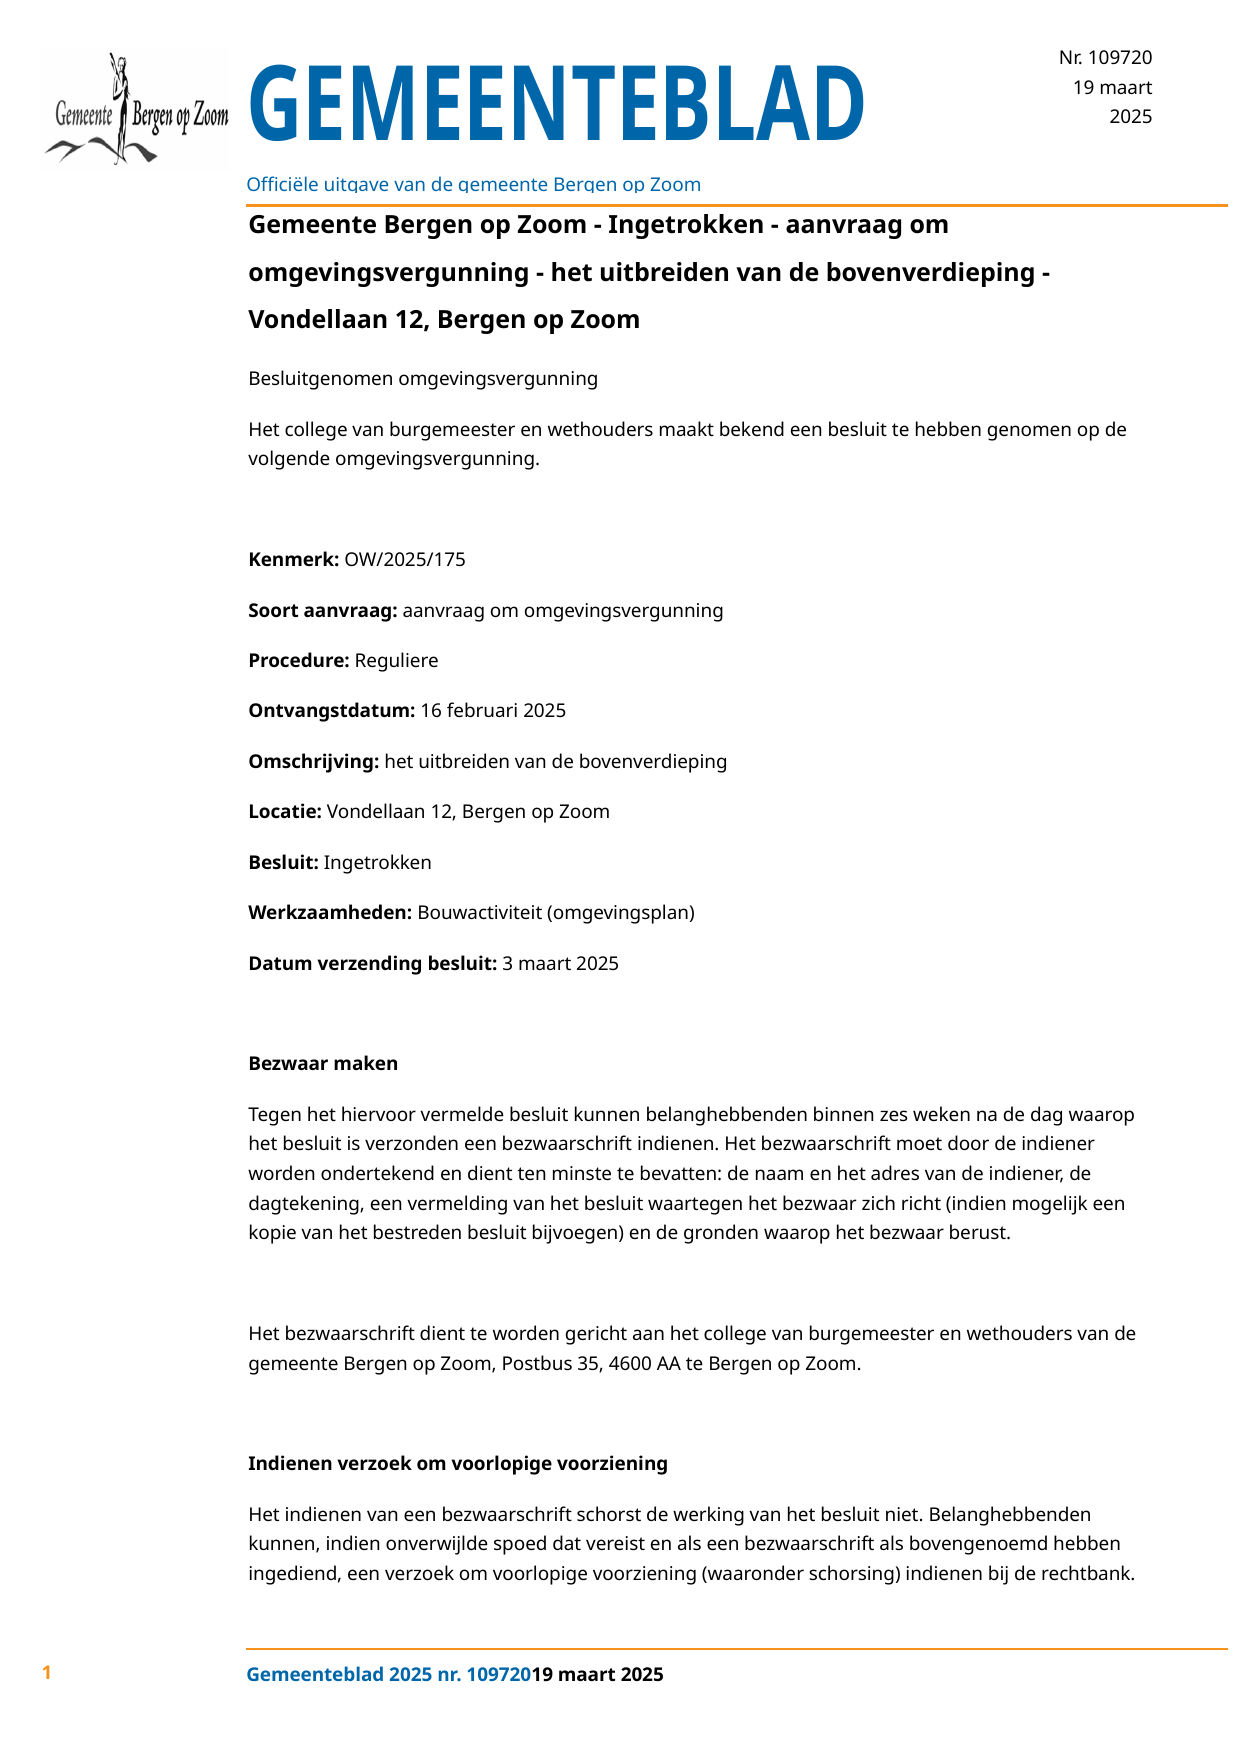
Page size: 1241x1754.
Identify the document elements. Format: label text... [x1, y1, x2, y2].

picture [41, 47, 231, 172]
text Het indienen van een bezwaarschrift schorst de werking van het besluit niet. Belanghebbenden kunnen, indien onverwijlde spoed dat vereist en als een bezwaarschrift als bovengenoemd hebben ingediend, een verzoek om voorlopige voorziening (waaronder schorsing) indienen bij de rechtbank. [248, 1501, 1152, 1586]
text Tegen het hiervoor vermelde besluit kunnen belanghebbenden binnen zes weken na de dag waarop het besluit is verzonden een bezwaarschrift indienen. Het bezwaarschrift moet door de indiener worden ondertekend en dient ten minste te bevatten: de naam en het adres van de indiener, de dagtekening, een vermelding van het besluit waartegen het bezwaar zich richt (indien mogelijk een kopie van het bestreden besluit bijvoegen) en de gronden waarop het bezwaar berust. [248, 1101, 1152, 1245]
text Bezwaar maken [248, 1051, 1152, 1076]
text Procedure: Reguliere [248, 647, 1152, 673]
text Locatie: Vondellaan 12, Bergen op Zoom [248, 798, 1152, 824]
text Datum verzending besluit: 3 maart 2025 [248, 950, 1152, 975]
text Besluitgenomen omgevingsvergunning [248, 366, 1152, 391]
text Het college van burgemeester en wethouders maakt bekend een besluit te hebben genomen op de volgende omgevingsvergunning. [248, 416, 1152, 471]
text Werkzaamheden: Bouwactiviteit (omgevingsplan) [248, 899, 1152, 925]
text Omschrijving: het uitbreiden van de bovenverdieping [248, 748, 1152, 774]
text Soort aanvraag: aanvraag om omgevingsvergunning [248, 597, 1152, 622]
text Gemeente Bergen op Zoom - Ingetrokken - aanvraag om omgevingsvergunning - het uitbreiden van de bovenverdieping - Vondellaan 12, Bergen op Zoom [248, 207, 1152, 336]
text Indienen verzoek om voorlopige voorziening [248, 1451, 1152, 1476]
text Ontvangstdatum: 16 februari 2025 [248, 698, 1152, 723]
text Kenmerk: OW/2025/175 [248, 546, 1152, 572]
text Het bezwaarschrift dient te worden gericht aan het college van burgemeester en wethouders van de gemeente Bergen op Zoom, Postbus 35, 4600 AA te Bergen op Zoom. [248, 1320, 1152, 1375]
text Besluit: Ingetrokken [248, 849, 1152, 874]
